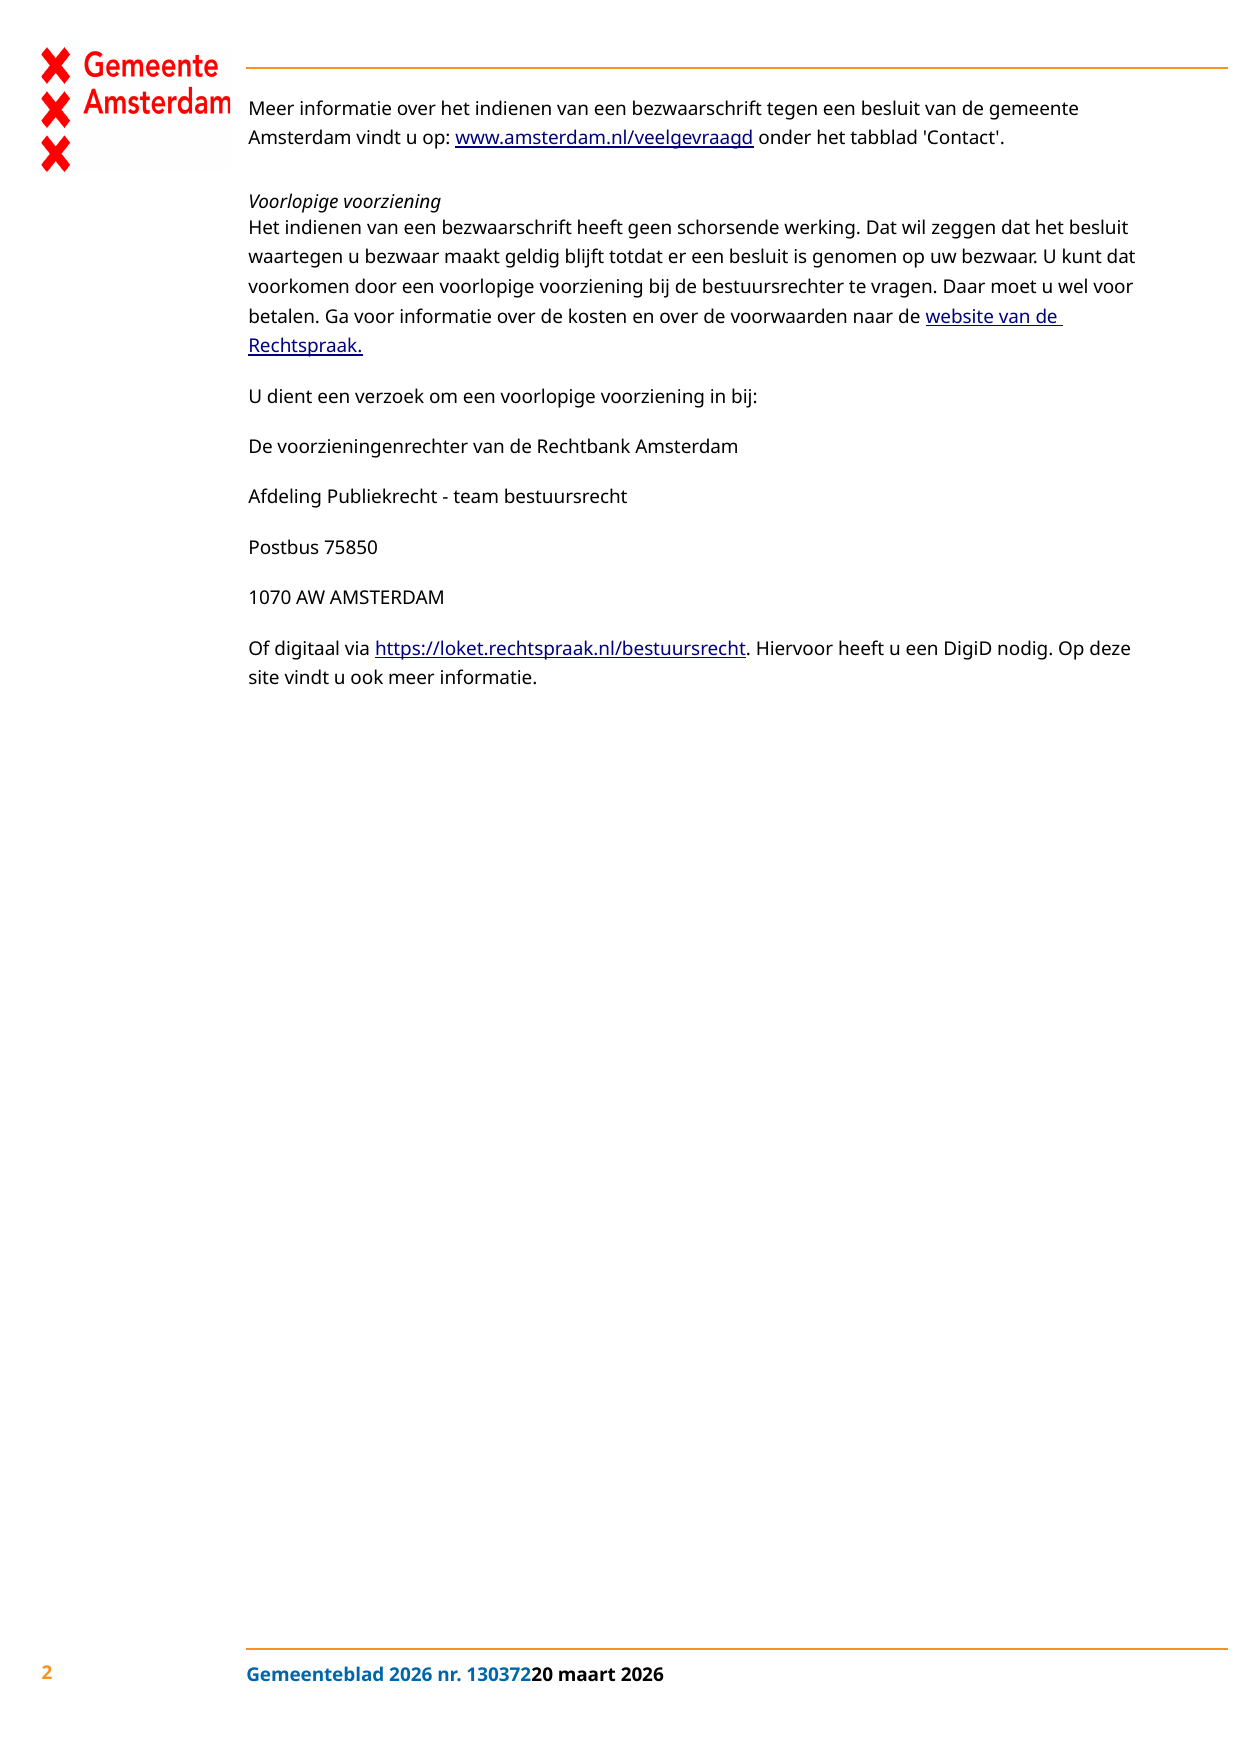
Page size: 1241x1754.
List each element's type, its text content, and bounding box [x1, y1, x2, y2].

text Postbus 75850 [248, 534, 1152, 560]
text U dient een verzoek om een voorlopige voorziening in bij: [248, 383, 1152, 408]
text Meer informatie over het indienen van een bezwaarschrift tegen een besluit van de gemeente Amsterdam vindt u op: www.amsterdam.nl/veelgevraagd onder het tabblad 'Contact'. [248, 95, 1152, 150]
text Afdeling Publiekrecht - team bestuursrecht [248, 484, 1152, 509]
text De voorzieningenrechter van de Rechtbank Amsterdam [248, 433, 1152, 459]
text Of digitaal via https://loket.rechtspraak.nl/bestuursrecht. Hiervoor heeft u een DigiD nodig. Op deze site vindt u ook meer informatie. [248, 635, 1152, 690]
text Het indienen van een bezwaarschrift heeft geen schorsende werking. Dat wil zeggen dat het besluit waartegen u bezwaar maakt geldig blijft totdat er een besluit is genomen op uw bezwaar. U kunt dat voorkomen door een voorlopige voorziening bij de bestuursrechter te vragen. Daar moet u wel voor betalen. Ga voor informatie over de kosten en over de voorwaarden naar de website van de Rechtspraak. [248, 214, 1152, 358]
picture [41, 47, 231, 172]
text Voorlopige voorziening [248, 188, 1152, 214]
text 1070 AW AMSTERDAM [248, 584, 1152, 610]
